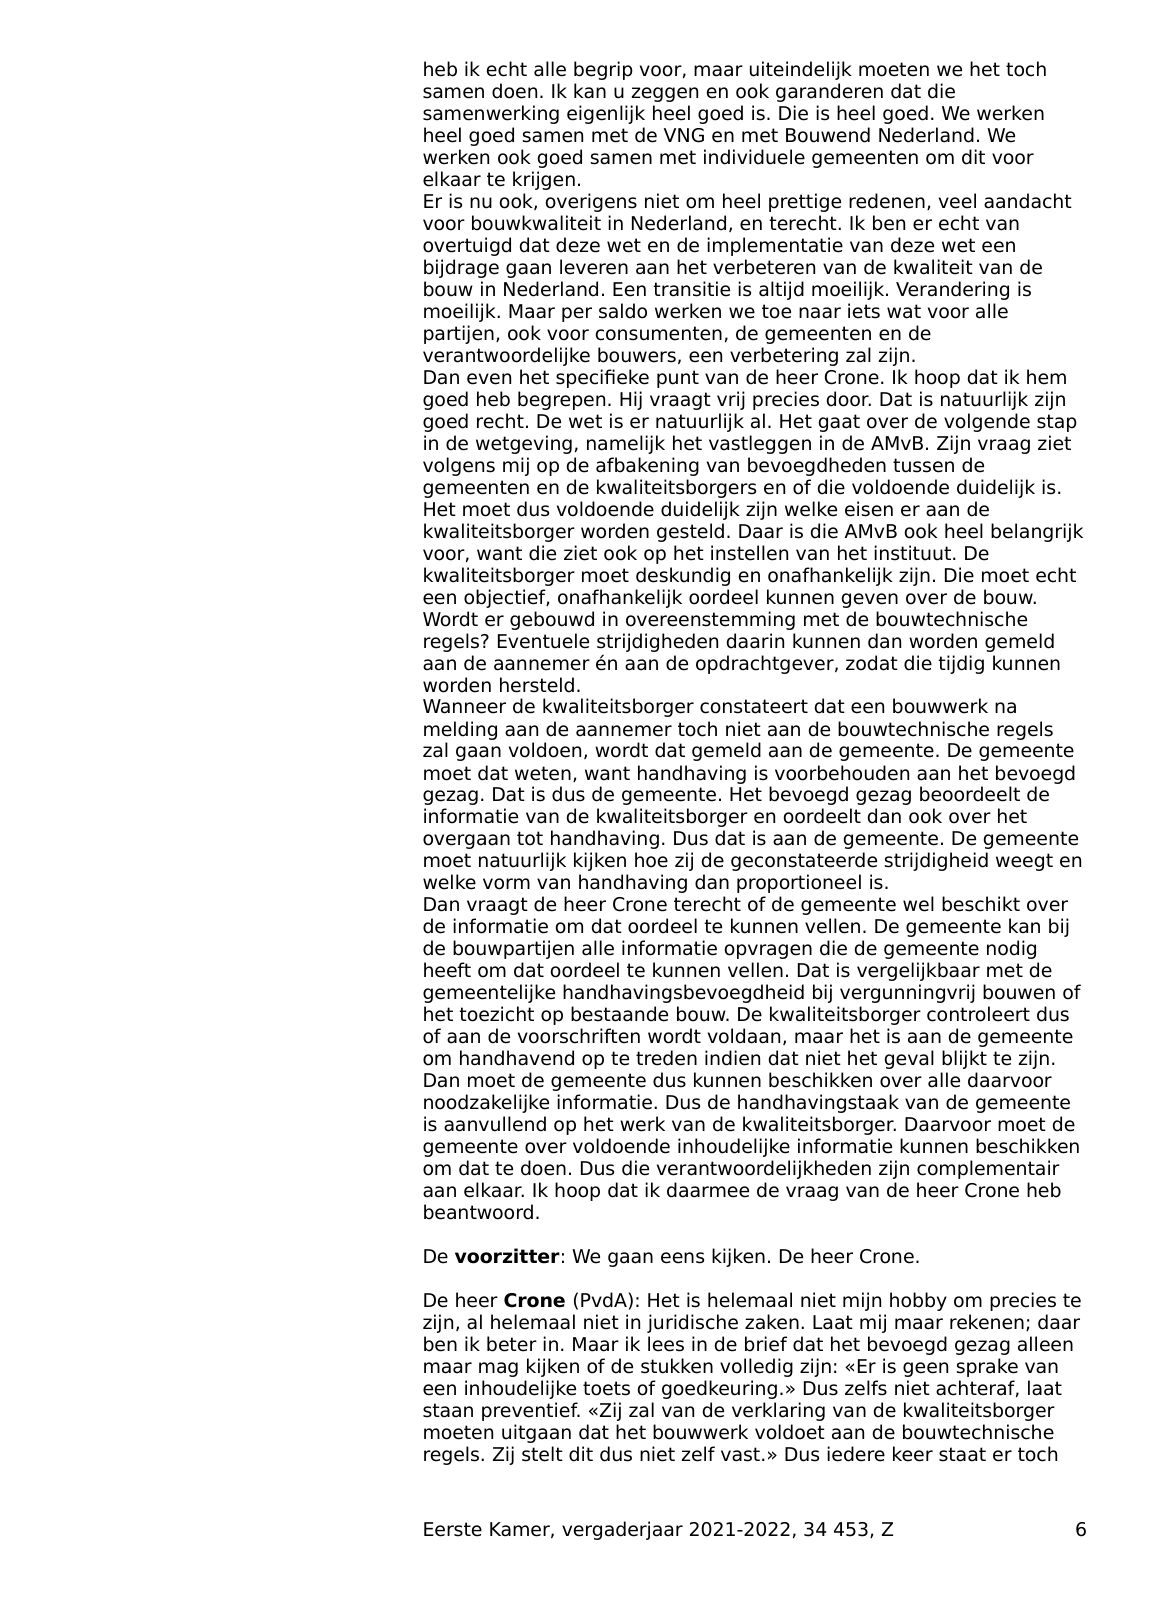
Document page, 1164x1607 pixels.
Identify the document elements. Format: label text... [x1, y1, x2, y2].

text Dan vraagt de heer Crone terecht of de gemeente wel beschikt over de informatie om dat oordeel te kunnen vellen. De gemeente kan bij de bouwpartijen alle informatie opvragen die de gemeente nodig heeft om dat oordeel te kunnen vellen. Dat is vergelijkbaar met de gemeentelijke handhavingsbevoegdheid bij vergunningvrij bouwen of het toezicht op bestaande bouw. De kwaliteitsborger controleert dus of aan de voorschriften wordt voldaan, maar het is aan de gemeente om handhavend op te treden indien dat niet het geval blijkt te zijn. Dan moet de gemeente dus kunnen beschikken over alle daarvoor noodzakelijke informatie. Dus de handhavingstaak van de gemeente is aanvullend op het werk van de kwaliteitsborger. Daarvoor moet de gemeente over voldoende inhoudelijke informatie kunnen beschikken om dat te doen. Dus die verantwoordelijkheden zijn complementair aan elkaar. Ik hoop dat ik daarmee de vraag van de heer Crone heb beantwoord. [422, 894, 1087, 1224]
text Er is nu ook, overigens niet om heel prettige redenen, veel aandacht voor bouwkwaliteit in Nederland, en terecht. Ik ben er echt van overtuigd dat deze wet en de implementatie van deze wet een bijdrage gaan leveren aan het verbeteren van de kwaliteit van de bouw in Nederland. Een transitie is altijd moeilijk. Verandering is moeilijk. Maar per saldo werken we toe naar iets wat voor alle partijen, ook voor consumenten, de gemeenten en de verantwoordelijke bouwers, een verbetering zal zijn. [422, 191, 1087, 367]
text De voorzitter: We gaan eens kijken. De heer Crone. [422, 1246, 1087, 1268]
text Wanneer de kwaliteitsborger constateert dat een bouwwerk na melding aan de aannemer toch niet aan de bouwtechnische regels zal gaan voldoen, wordt dat gemeld aan de gemeente. De gemeente moet dat weten, want handhaving is voorbehouden aan het bevoegd gezag. Dat is dus de gemeente. Het bevoegd gezag beoordeelt de informatie van de kwaliteitsborger en oordeelt dan ook over het overgaan tot handhaving. Dus dat is aan de gemeente. De gemeente moet natuurlijk kijken hoe zij de geconstateerde strijdigheid weegt en welke vorm van handhaving dan proportioneel is. [422, 696, 1087, 894]
text heb ik echt alle begrip voor, maar uiteindelijk moeten we het toch samen doen. Ik kan u zeggen en ook garanderen dat die samenwerking eigenlijk heel goed is. Die is heel goed. We werken heel goed samen met de VNG en met Bouwend Nederland. We werken ook goed samen met individuele gemeenten om dit voor elkaar te krijgen. [422, 59, 1087, 191]
text De heer Crone (PvdA): Het is helemaal niet mijn hobby om precies te zijn, al helemaal niet in juridische zaken. Laat mij maar rekenen; daar ben ik beter in. Maar ik lees in de brief dat het bevoegd gezag alleen maar mag kijken of de stukken volledig zijn: «Er is geen sprake van een inhoudelijke toets of goedkeuring.» Dus zelfs niet achteraf, laat staan preventief. «Zij zal van de verklaring van de kwaliteitsborger moeten uitgaan dat het bouwwerk voldoet aan de bouwtechnische regels. Zij stelt dit dus niet zelf vast.» Dus iedere keer staat er toch [422, 1290, 1087, 1466]
text Dan even het specifieke punt van de heer Crone. Ik hoop dat ik hem goed heb begrepen. Hij vraagt vrij precies door. Dat is natuurlijk zijn goed recht. De wet is er natuurlijk al. Het gaat over de volgende stap in de wetgeving, namelijk het vastleggen in de AMvB. Zijn vraag ziet volgens mij op de afbakening van bevoegdheden tussen de gemeenten en de kwaliteitsborgers en of die voldoende duidelijk is. Het moet dus voldoende duidelijk zijn welke eisen er aan de kwaliteitsborger worden gesteld. Daar is die AMvB ook heel belangrijk voor, want die ziet ook op het instellen van het instituut. De kwaliteitsborger moet deskundig en onafhankelijk zijn. Die moet echt een objectief, onafhankelijk oordeel kunnen geven over de bouw. Wordt er gebouwd in overeenstemming met de bouwtechnische regels? Eventuele strijdigheden daarin kunnen dan worden gemeld aan de aannemer én aan de opdrachtgever, zodat die tijdig kunnen worden hersteld. [422, 367, 1087, 696]
